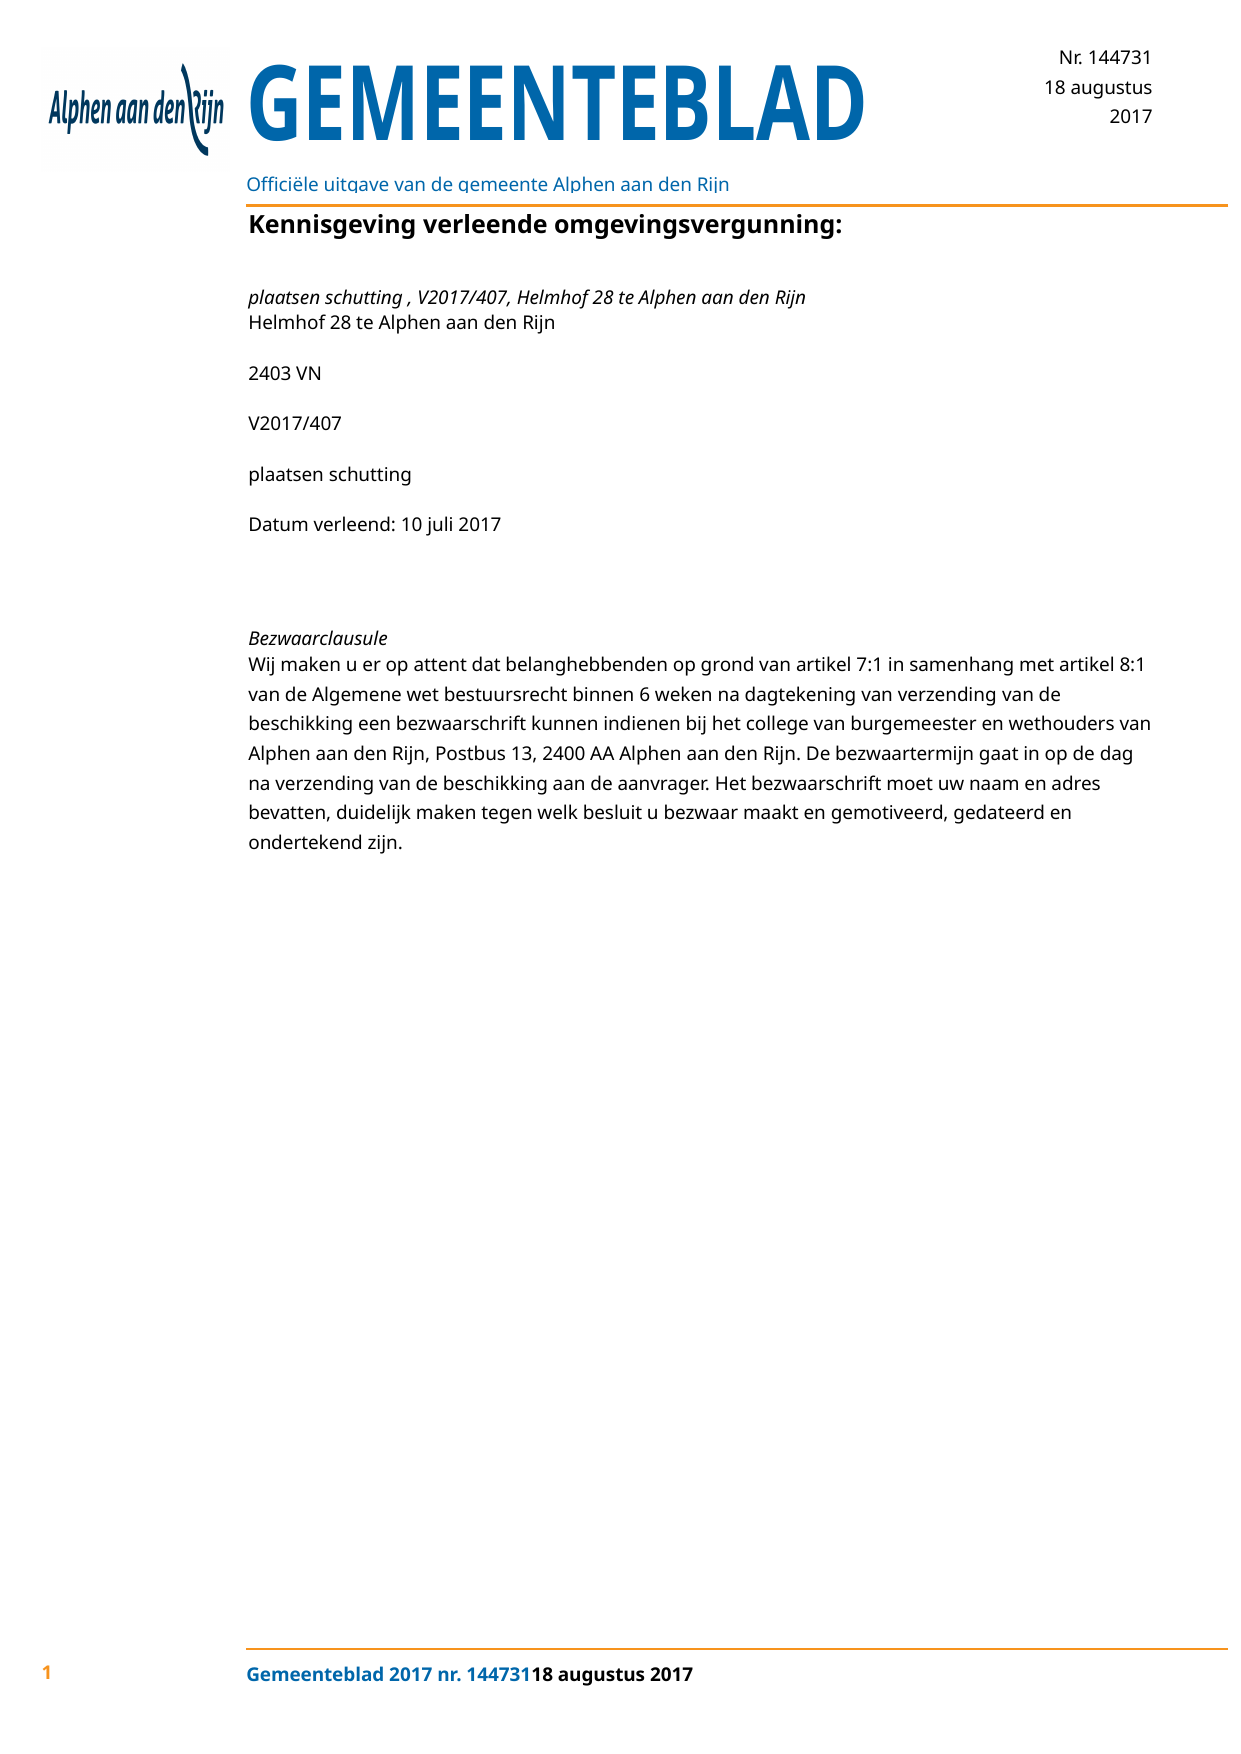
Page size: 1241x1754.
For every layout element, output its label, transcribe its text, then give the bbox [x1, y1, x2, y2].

text Kennisgeving verleende omgevingsvergunning: [248, 207, 1152, 241]
picture [41, 47, 231, 172]
text 2403 VN [248, 360, 1152, 386]
text Datum verleend: 10 juli 2017 [248, 511, 1152, 537]
text plaatsen schutting , V2017/407, Helmhof 28 te Alphen aan den Rijn [248, 284, 1152, 309]
text Wij maken u er op attent dat belanghebbenden op grond van artikel 7:1 in samenhang met artikel 8:1 van de Algemene wet bestuursrecht binnen 6 weken na dagtekening van verzending van de beschikking een bezwaarschrift kunnen indienen bij het college van burgemeester en wethouders van Alphen aan den Rijn, Postbus 13, 2400 AA Alphen aan den Rijn. De bezwaartermijn gaat in op de dag na verzending van de beschikking aan de aanvrager. Het bezwaarschrift moet uw naam en adres bevatten, duidelijk maken tegen welk besluit u bezwaar maakt en gemotiveerd, gedateerd en ondertekend zijn. [248, 651, 1152, 854]
text Helmhof 28 te Alphen aan den Rijn [248, 309, 1152, 335]
text V2017/407 [248, 410, 1152, 436]
text plaatsen schutting [248, 461, 1152, 487]
text Bezwaarclausule [248, 626, 1152, 651]
